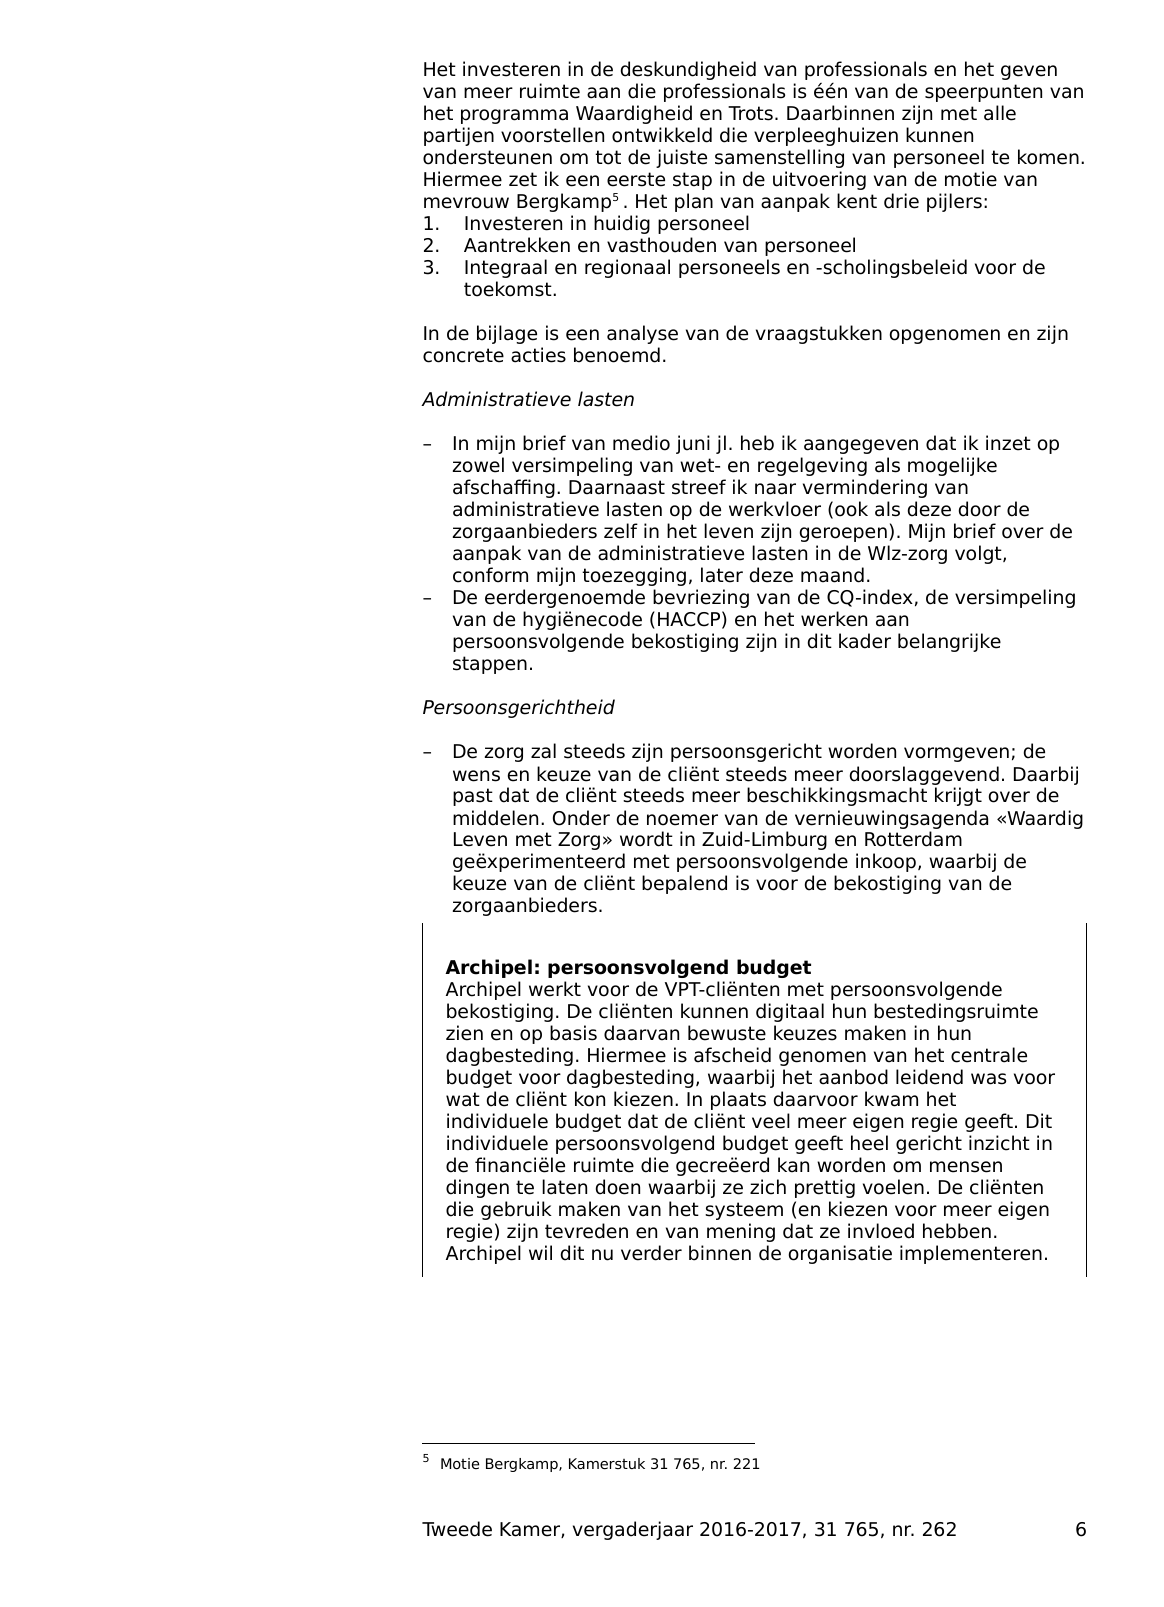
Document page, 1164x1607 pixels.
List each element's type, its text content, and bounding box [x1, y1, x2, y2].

text – In mijn brief van medio juni jl. heb ik aangegeven dat ik inzet op zowel versimpeling van wet- en regelgeving als mogelijke afschaffing. Daarnaast streef ik naar vermindering van administratieve lasten op de werkvloer (ook als deze door de zorgaanbieders zelf in het leven zijn geroepen). Mijn brief over de aanpak van de administratieve lasten in de Wlz-zorg volgt, conform mijn toezegging, later deze maand. [422, 433, 1087, 587]
text 1. Investeren in huidig personeel [422, 213, 1087, 235]
subtitle Persoonsgerichtheid [422, 697, 1087, 719]
text Het investeren in de deskundigheid van professionals en het geven van meer ruimte aan die professionals is één van de speerpunten van het programma Waardigheid en Trots. Daarbinnen zijn met alle partijen voorstellen ontwikkeld die verpleeghuizen kunnen ondersteunen om tot de juiste samenstelling van personeel te komen. Hiermee zet ik een eerste stap in de uitvoering van de motie van mevrouw Bergkamp. Het plan van aanpak kent drie pijlers: [422, 59, 1087, 213]
text – De zorg zal steeds zijn persoonsgericht worden vormgeven; de wens en keuze van de cliënt steeds meer doorslaggevend. Daarbij past dat de cliënt steeds meer beschikkingsmacht krijgt over de middelen. Onder de noemer van de vernieuwingsagenda «Waardig Leven met Zorg» wordt in Zuid-Limburg en Rotterdam geëxperimenteerd met persoonsvolgende inkoop, waarbij de keuze van de cliënt bepalend is voor de bekostiging van de zorgaanbieders. [422, 741, 1087, 917]
text 2. Aantrekken en vasthouden van personeel [422, 235, 1087, 257]
subtitle Administratieve lasten [422, 389, 1087, 411]
text Motie Bergkamp, Kamerstuk 31 765, nr. 221 [422, 1452, 1087, 1474]
text In de bijlage is een analyse van de vraagstukken opgenomen en zijn concrete acties benoemd. [422, 323, 1087, 367]
text 3. Integraal en regionaal personeels en -scholingsbeleid voor de toekomst. [422, 257, 1087, 301]
text – De eerdergenoemde bevriezing van de CQ-index, de versimpeling van de hygiënecode (HACCP) en het werken aan persoonsvolgende bekostiging zijn in dit kader belangrijke stappen. [422, 587, 1087, 675]
table_header Archipel: persoonsvolgend budget Archipel werkt voor de VPT-cliënten met persoonsvolgende bekostiging. De cliënten kunnen digitaal hun bestedingsruimte zien en op basis daarvan bewuste keuzes maken in hun dagbesteding. Hiermee is afscheid genomen van het centrale budget voor dagbesteding, waarbij het aanbod leidend was voor wat de cliënt kon kiezen. In plaats daarvoor kwam het individuele budget dat de cliënt veel meer eigen regie geeft. Dit individuele persoonsvolgend budget geeft heel gericht inzicht in de financiële ruimte die gecreëerd kan worden om mensen dingen te laten doen waarbij ze zich prettig voelen. De cliënten die gebruik maken van het systeem (en kiezen voor meer eigen regie) zijn tevreden en van mening dat ze invloed hebben. Archipel wil dit nu verder binnen de organisatie implementeren. [423, 923, 1086, 1277]
